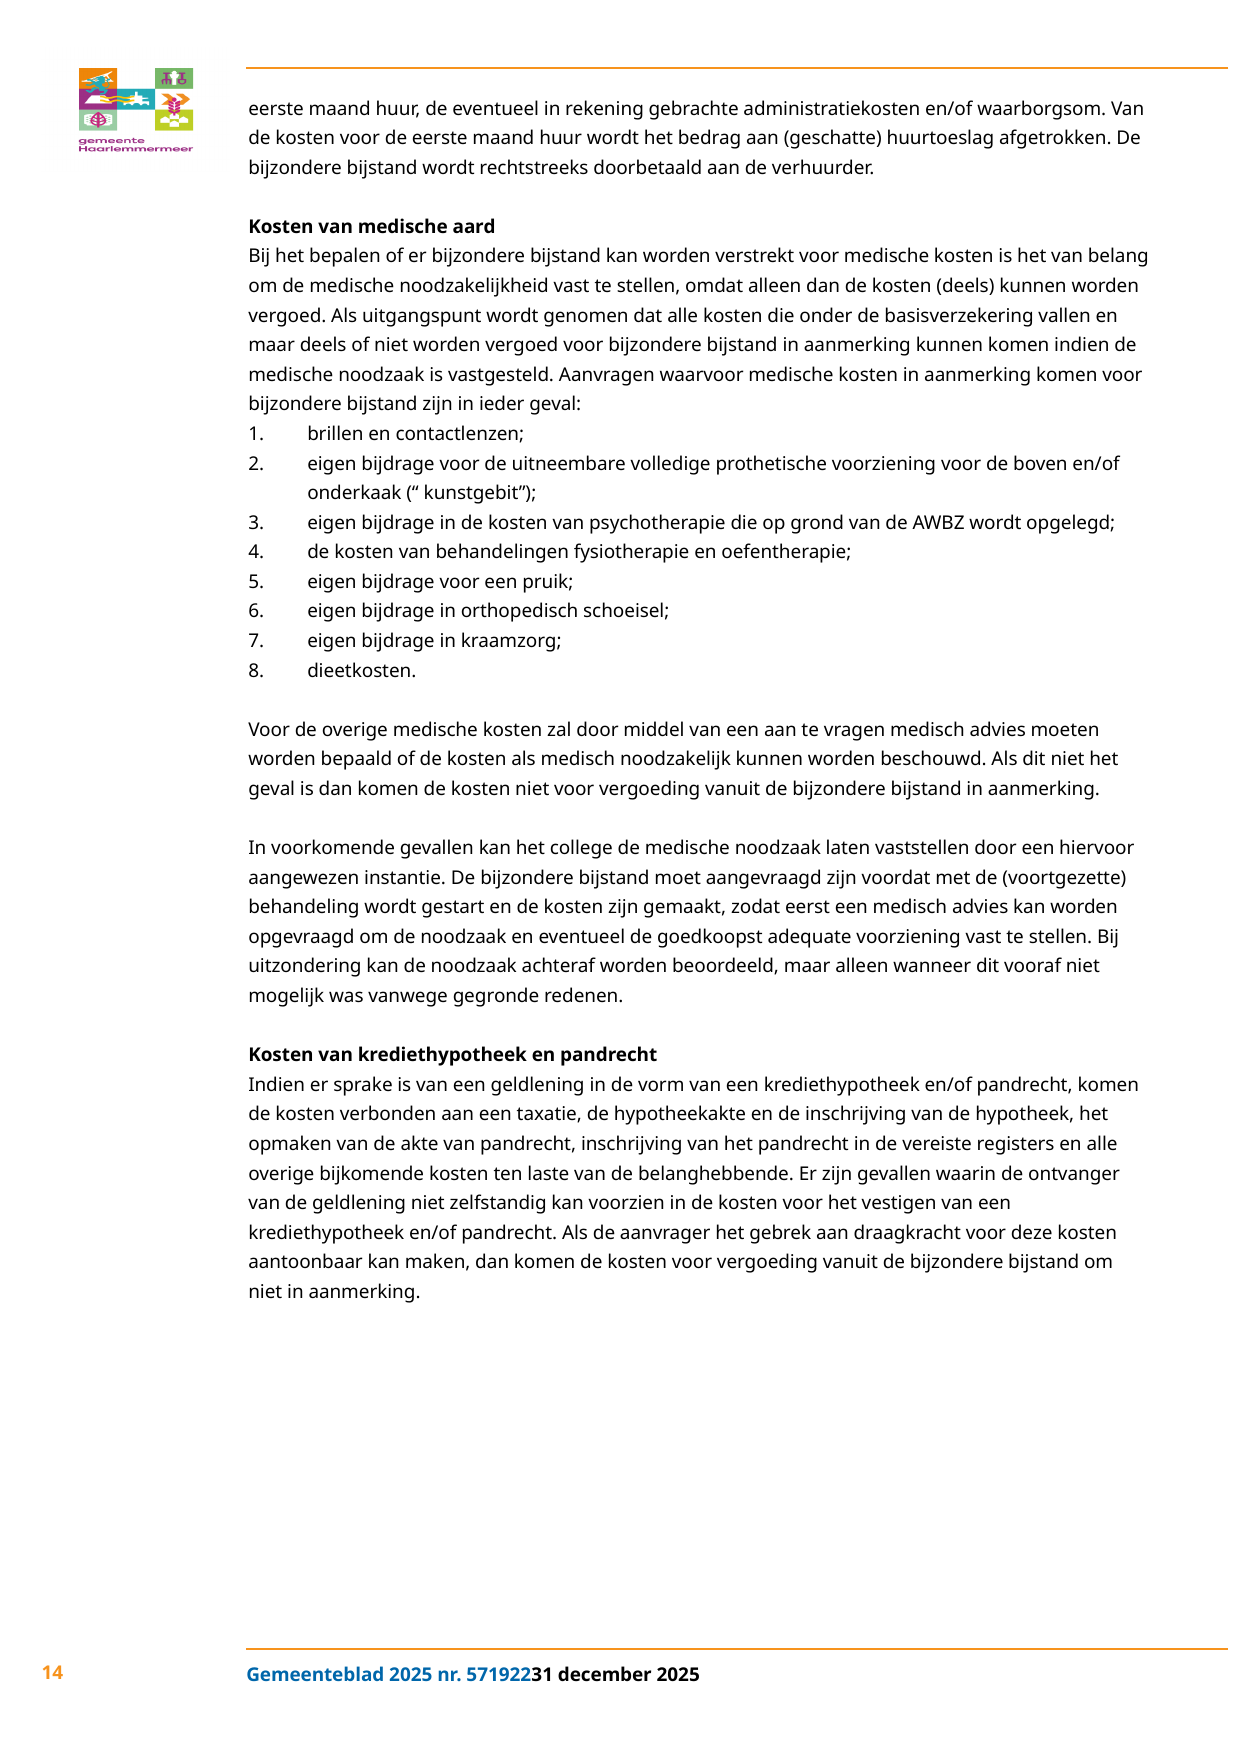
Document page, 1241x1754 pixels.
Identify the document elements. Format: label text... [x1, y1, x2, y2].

text Kosten van krediethypotheek en pandrecht [248, 1041, 1152, 1067]
list de kosten van behandelingen fysiotherapie en oefentherapie; [248, 538, 1152, 564]
list eigen bijdrage in orthopedisch schoeisel; [248, 598, 1152, 623]
text eerste maand huur, de eventueel in rekening gebrachte administratiekosten en/of waarborgsom. Van de kosten voor de eerste maand huur wordt het bedrag aan (geschatte) huurtoeslag afgetrokken. De bijzondere bijstand wordt rechtstreeks doorbetaald aan de verhuurder. [248, 95, 1152, 180]
list eigen bijdrage in de kosten van psychotherapie die op grond van de AWBZ wordt opgelegd; [248, 509, 1152, 535]
list eigen bijdrage voor een pruik; [248, 568, 1152, 594]
picture [41, 47, 231, 172]
text Bij het bepalen of er bijzondere bijstand kan worden verstrekt voor medische kosten is het van belang om de medische noodzakelijkheid vast te stellen, omdat alleen dan de kosten (deels) kunnen worden vergoed. Als uitgangspunt wordt genomen dat alle kosten die onder de basisverzekering vallen en maar deels of niet worden vergoed voor bijzondere bijstand in aanmerking kunnen komen indien de medische noodzaak is vastgesteld. Aanvragen waarvoor medische kosten in aanmerking komen voor bijzondere bijstand zijn in ieder geval: [248, 243, 1152, 416]
text Indien er sprake is van een geldlening in de vorm van een krediethypotheek en/of pandrecht, komen de kosten verbonden aan een taxatie, de hypotheekakte en de inschrijving van de hypotheek, het opmaken van de akte van pandrecht, inschrijving van het pandrecht in de vereiste registers en alle overige bijkomende kosten ten laste van de belanghebbende. Er zijn gevallen waarin de ontvanger van de geldlening niet zelfstandig kan voorzien in de kosten voor het vestigen van een krediethypotheek en/of pandrecht. Als de aanvrager het gebrek aan draagkracht voor deze kosten aantoonbaar kan maken, dan komen de kosten voor vergoeding vanuit de bijzondere bijstand om niet in aanmerking. [248, 1071, 1152, 1304]
list eigen bijdrage in kraamzorg; [248, 627, 1152, 653]
list eigen bijdrage voor de uitneembare volledige prothetische voorziening voor de boven en/of onderkaak (“ kunstgebit”); [248, 450, 1152, 505]
text In voorkomende gevallen kan het college de medische noodzaak laten vaststellen door een hiervoor aangewezen instantie. De bijzondere bijstand moet aangevraagd zijn voordat met de (voortgezette) behandeling wordt gestart en de kosten zijn gemaakt, zodat eerst een medisch advies kan worden opgevraagd om de noodzaak en eventueel de goedkoopst adequate voorziening vast te stellen. Bij uitzondering kan de noodzaak achteraf worden beoordeeld, maar alleen wanneer dit vooraf niet mogelijk was vanwege gegronde redenen. [248, 834, 1152, 1008]
text Kosten van medische aard [248, 213, 1152, 239]
list dieetkosten. [248, 657, 1152, 683]
text Voor de overige medische kosten zal door middel van een aan te vragen medisch advies moeten worden bepaald of de kosten als medisch noodzakelijk kunnen worden beschouwd. Als dit niet het geval is dan komen de kosten niet voor vergoeding vanuit de bijzondere bijstand in aanmerking. [248, 716, 1152, 801]
list brillen en contactlenzen; [248, 420, 1152, 446]
